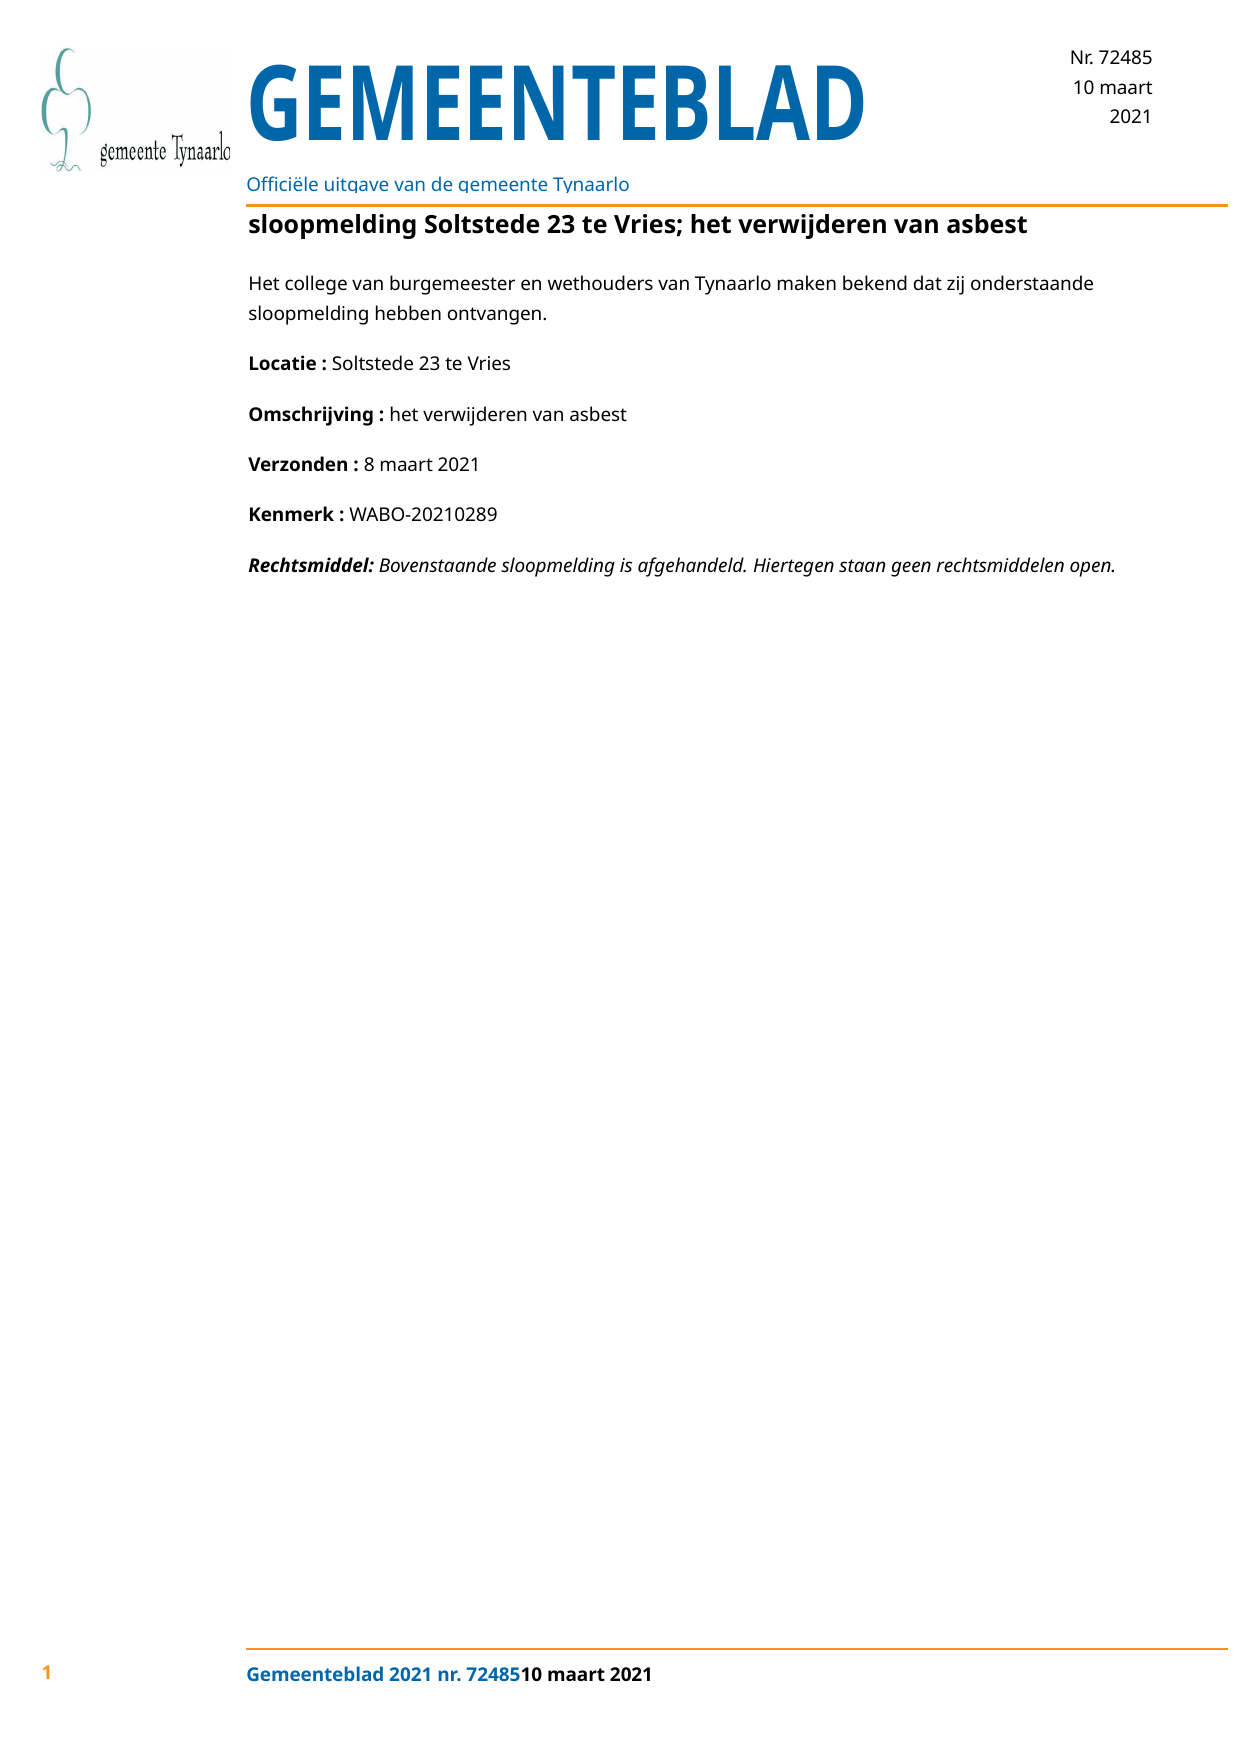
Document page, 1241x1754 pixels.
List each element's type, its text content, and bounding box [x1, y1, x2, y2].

text Kenmerk : WABO-20210289 [248, 502, 1152, 527]
picture [41, 47, 231, 172]
text Rechtsmiddel: Bovenstaande sloopmelding is afgehandeld. Hiertegen staan geen rechtsmiddelen open. [248, 552, 1152, 578]
text Locatie : Soltstede 23 te Vries [248, 350, 1152, 376]
text Verzonden : 8 maart 2021 [248, 451, 1152, 477]
text sloopmelding Soltstede 23 te Vries; het verwijderen van asbest [248, 207, 1152, 241]
text Het college van burgemeester en wethouders van Tynaarlo maken bekend dat zij onderstaande sloopmelding hebben ontvangen. [248, 270, 1152, 326]
text Omschrijving : het verwijderen van asbest [248, 401, 1152, 426]
